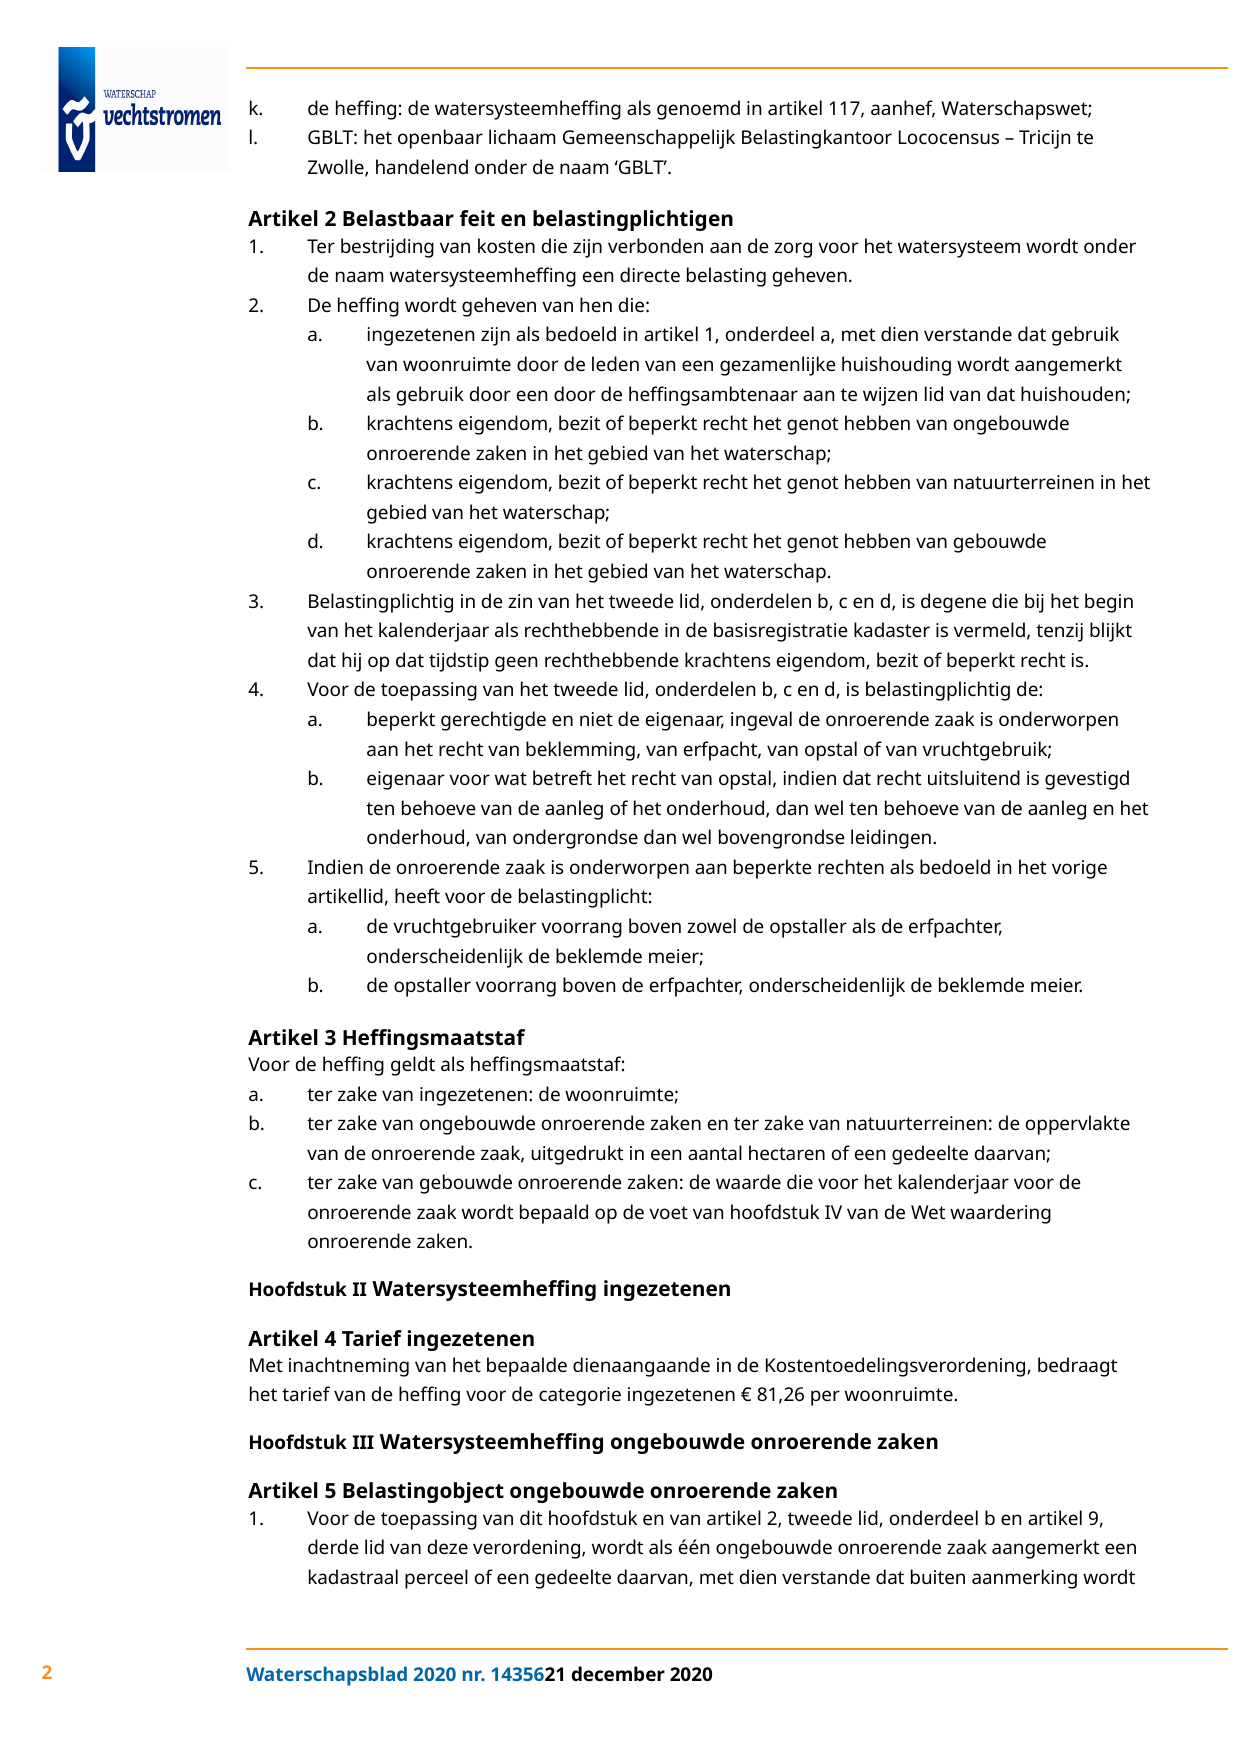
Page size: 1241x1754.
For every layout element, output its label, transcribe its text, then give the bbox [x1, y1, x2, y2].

list Belastingplichtig in de zin van het tweede lid, onderdelen b, c en d, is degene die bij het begin van het kalenderjaar als rechthebbende in de basisregistratie kadaster is vermeld, tenzij blijkt dat hij op dat tijdstip geen rechthebbende krachtens eigendom, bezit of beperkt recht is. [248, 588, 1152, 673]
list De heffing wordt geheven van hen die: [248, 292, 1152, 318]
list Ter bestrijding van kosten die zijn verbonden aan de zorg voor het watersysteem wordt onder de naam watersysteemheffing een directe belasting geheven. [248, 233, 1152, 288]
list krachtens eigendom, bezit of beperkt recht het genot hebben van ongebouwde onroerende zaken in het gebied van het waterschap; [307, 410, 1152, 466]
text Hoofdstuk II Watersysteemheffing ingezetenen [248, 1274, 1152, 1303]
list ter zake van ingezetenen: de woonruimte; [248, 1081, 1152, 1107]
list eigenaar voor wat betreft het recht van opstal, indien dat recht uitsluitend is gevestigd ten behoeve van de aanleg of het onderhoud, dan wel ten behoeve van de aanleg en het onderhoud, van ondergrondse dan wel bovengrondse leidingen. [307, 765, 1152, 850]
text Artikel 5 Belastingobject ongebouwde onroerende zaken [248, 1477, 1152, 1505]
text Met inachtneming van het bepaalde dienaangaande in de Kostentoedelingsverordening, bedraagt het tarief van de heffing voor de categorie ingezetenen € 81,26 per woonruimte. [248, 1352, 1152, 1407]
list Voor de toepassing van dit hoofdstuk en van artikel 2, tweede lid, onderdeel b en artikel 9, derde lid van deze verordening, wordt als één ongebouwde onroerende zaak aangemerkt een kadastraal perceel of een gedeelte daarvan, met dien verstande dat buiten aanmerking wordt [248, 1505, 1152, 1590]
text Artikel 4 Tarief ingezetenen [248, 1324, 1152, 1352]
text Artikel 3 Heffingsmaatstaf [248, 1023, 1152, 1051]
text Artikel 2 Belastbaar feit en belastingplichtigen [248, 204, 1152, 233]
list ter zake van ongebouwde onroerende zaken en ter zake van natuurterreinen: de oppervlakte van de onroerende zaak, uitgedrukt in een aantal hectaren of een gedeelte daarvan; [248, 1110, 1152, 1166]
list de vruchtgebruiker voorrang boven zowel de opstaller als de erfpachter, onderscheidenlijk de beklemde meier; [307, 913, 1152, 968]
picture [41, 47, 231, 172]
list ter zake van gebouwde onroerende zaken: de waarde die voor het kalenderjaar voor de onroerende zaak wordt bepaald op de voet van hoofdstuk IV van de Wet waardering onroerende zaken. [248, 1169, 1152, 1254]
list ingezetenen zijn als bedoeld in artikel 1, onderdeel a, met dien verstande dat gebruik van woonruimte door de leden van een gezamenlijke huishouding wordt aangemerkt als gebruik door een door de heffingsambtenaar aan te wijzen lid van dat huishouden; [307, 322, 1152, 406]
text Voor de heffing geldt als heffingsmaatstaf: [248, 1051, 1152, 1077]
list de heffing: de watersysteemheffing als genoemd in artikel 117, aanhef, Waterschapswet; [248, 95, 1152, 121]
list GBLT: het openbaar lichaam Gemeenschappelijk Belastingkantoor Lococensus – Tricijn te Zwolle, handelend onder de naam ‘GBLT’. [248, 124, 1152, 180]
list Voor de toepassing van het tweede lid, onderdelen b, c en d, is belastingplichtig de: [248, 677, 1152, 702]
list krachtens eigendom, bezit of beperkt recht het genot hebben van gebouwde onroerende zaken in het gebied van het waterschap. [307, 529, 1152, 584]
list de opstaller voorrang boven de erfpachter, onderscheidenlijk de beklemde meier. [307, 972, 1152, 998]
list krachtens eigendom, bezit of beperkt recht het genot hebben van natuurterreinen in het gebied van het waterschap; [307, 469, 1152, 525]
text Hoofdstuk III Watersysteemheffing ongebouwde onroerende zaken [248, 1427, 1152, 1456]
list beperkt gerechtigde en niet de eigenaar, ingeval de onroerende zaak is onderworpen aan het recht van beklemming, van erfpacht, van opstal of van vruchtgebruik; [307, 706, 1152, 761]
list Indien de onroerende zaak is onderworpen aan beperkte rechten als bedoeld in het vorige artikellid, heeft voor de belastingplicht: [248, 854, 1152, 909]
